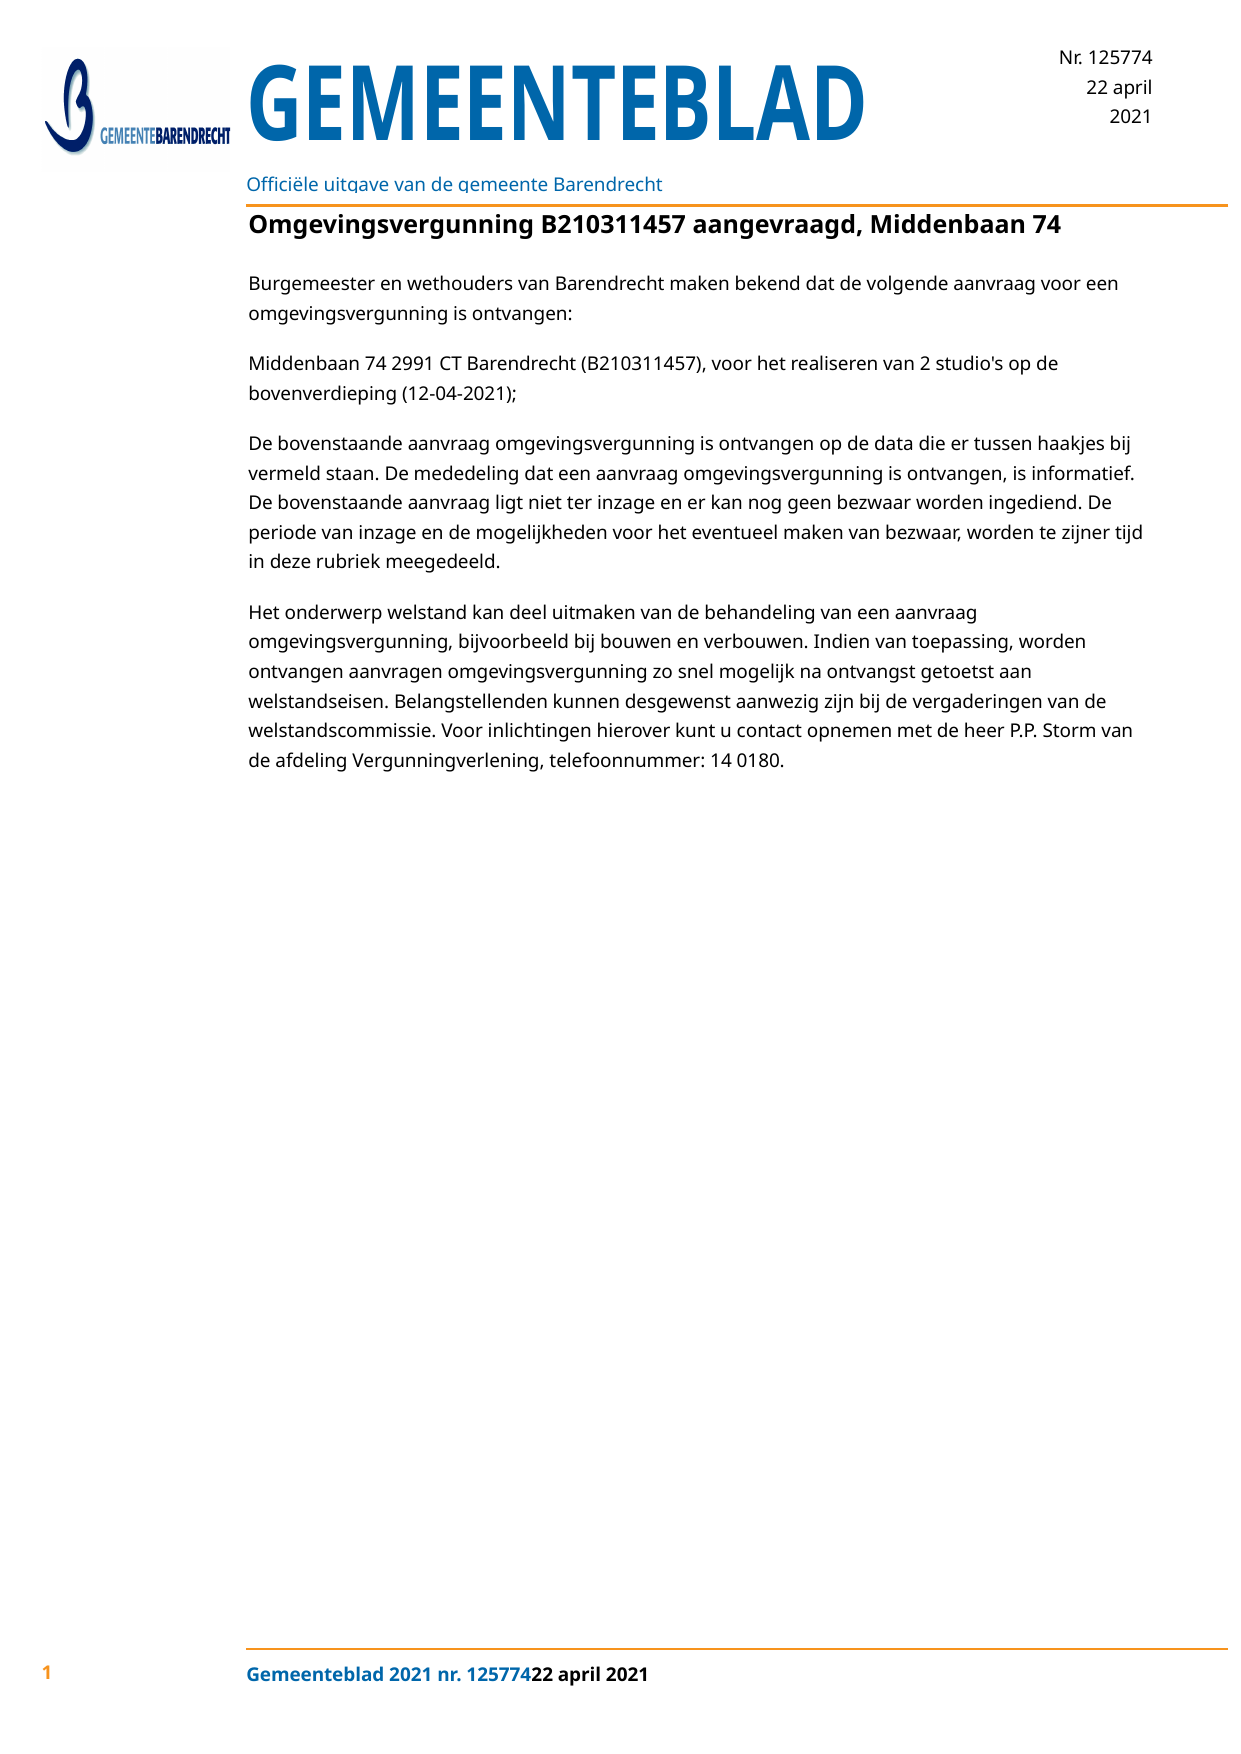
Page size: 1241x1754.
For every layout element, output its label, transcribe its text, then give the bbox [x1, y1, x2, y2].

text Het onderwerp welstand kan deel uitmaken van de behandeling van een aanvraag omgevingsvergunning, bijvoorbeeld bij bouwen en verbouwen. Indien van toepassing, worden ontvangen aanvragen omgevingsvergunning zo snel mogelijk na ontvangst getoetst aan welstandseisen. Belangstellenden kunnen desgewenst aanwezig zijn bij de vergaderingen van de welstandscommissie. Voor inlichtingen hierover kunt u contact opnemen met de heer P.P. Storm van de afdeling Vergunningverlening, telefoonnummer: 14 0180. [248, 599, 1152, 773]
picture [41, 47, 231, 172]
text Burgemeester en wethouders van Barendrecht maken bekend dat de volgende aanvraag voor een omgevingsvergunning is ontvangen: [248, 270, 1152, 326]
text Omgevingsvergunning B210311457 aangevraagd, Middenbaan 74 [248, 207, 1152, 241]
text De bovenstaande aanvraag omgevingsvergunning is ontvangen op de data die er tussen haakjes bij vermeld staan. De mededeling dat een aanvraag omgevingsvergunning is ontvangen, is informatief. De bovenstaande aanvraag ligt niet ter inzage en er kan nog geen bezwaar worden ingediend. De periode van inzage en de mogelijkheden voor het eventueel maken van bezwaar, worden te zijner tijd in deze rubriek meegedeeld. [248, 430, 1152, 574]
text Middenbaan 74 2991 CT Barendrecht (B210311457), voor het realiseren van 2 studio's op de bovenverdieping (12-04-2021); [248, 350, 1152, 406]
